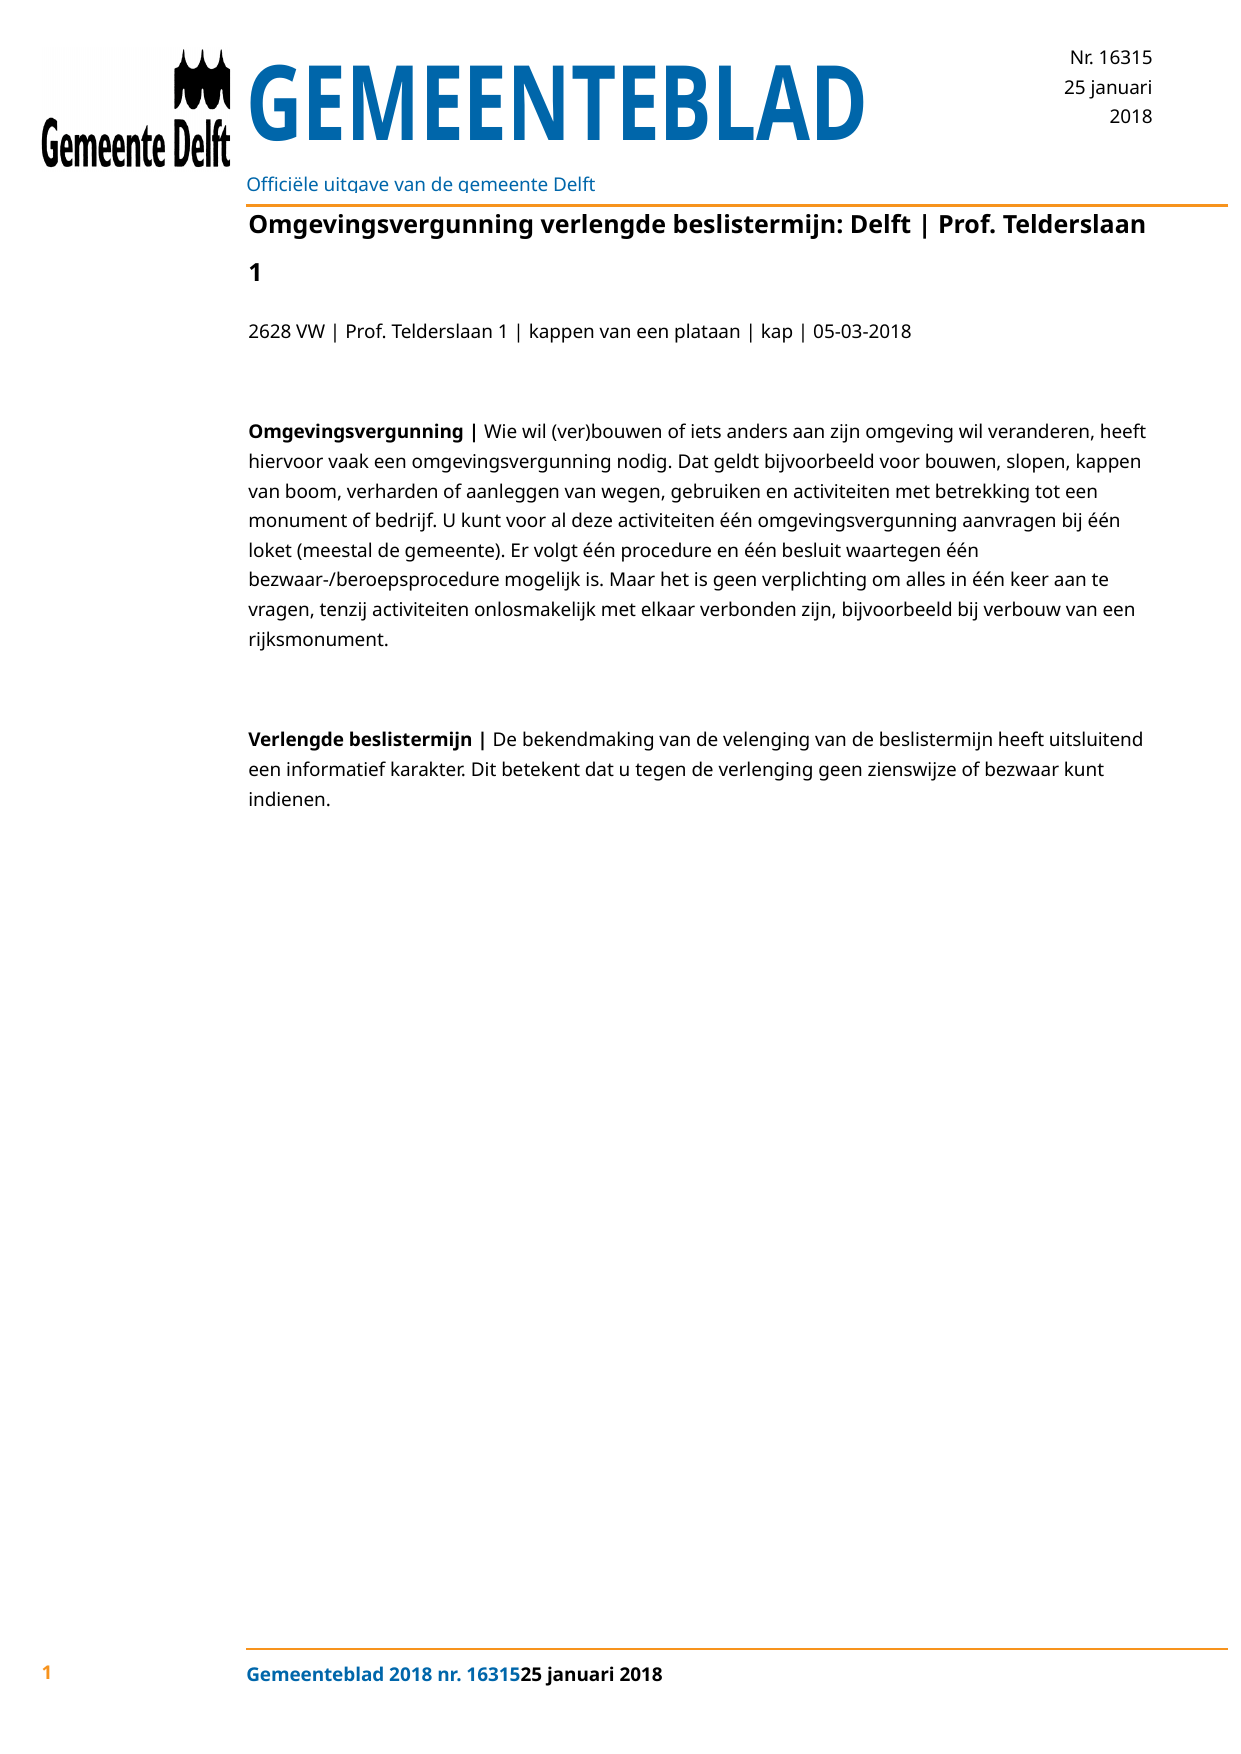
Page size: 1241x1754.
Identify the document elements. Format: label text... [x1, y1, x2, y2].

text Omgevingsvergunning verlengde beslistermijn: Delft | Prof. Telderslaan 1 [248, 207, 1152, 288]
text Verlengde beslistermijn | De bekendmaking van de velenging van de beslistermijn heeft uitsluitend een informatief karakter. Dit betekent dat u tegen de verlenging geen zienswijze of bezwaar kunt indienen. [248, 727, 1152, 812]
text 2628 VW | Prof. Telderslaan 1 | kappen van een plataan | kap | 05-03-2018 [248, 318, 1152, 344]
picture [41, 47, 231, 172]
text Omgevingsvergunning | Wie wil (ver)bouwen of iets anders aan zijn omgeving wil veranderen, heeft hiervoor vaak een omgevingsvergunning nodig. Dat geldt bijvoorbeeld voor bouwen, slopen, kappen van boom, verharden of aanleggen van wegen, gebruiken en activiteiten met betrekking tot een monument of bedrijf. U kunt voor al deze activiteiten één omgevingsvergunning aanvragen bij één loket (meestal de gemeente). Er volgt één procedure en één besluit waartegen één bezwaar-/beroepsprocedure mogelijk is. Maar het is geen verplichting om alles in één keer aan te vragen, tenzij activiteiten onlosmakelijk met elkaar verbonden zijn, bijvoorbeeld bij verbouw van een rijksmonument. [248, 419, 1152, 652]
